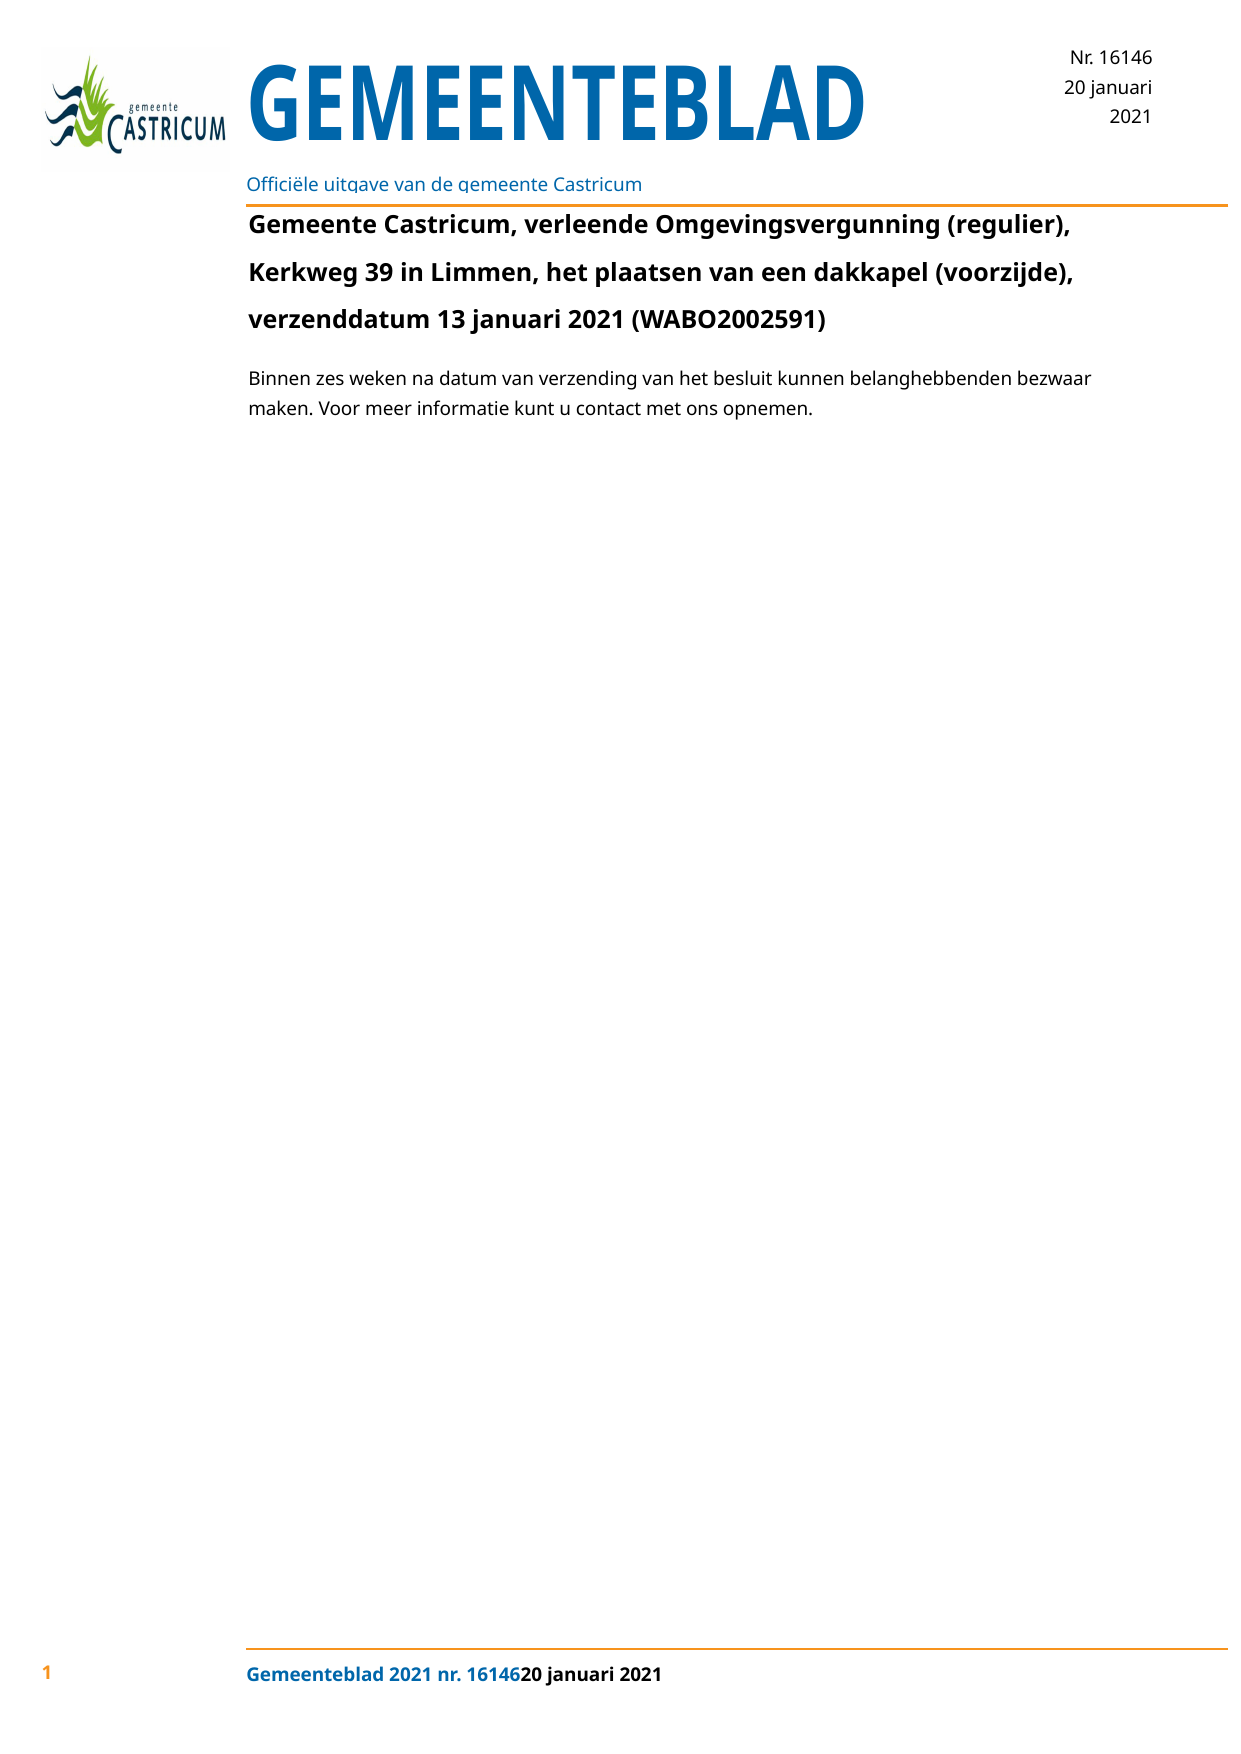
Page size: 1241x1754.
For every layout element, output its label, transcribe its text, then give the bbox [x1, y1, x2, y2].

text Binnen zes weken na datum van verzending van het besluit kunnen belanghebbenden bezwaar maken. Voor meer informatie kunt u contact met ons opnemen. [248, 366, 1152, 421]
picture [41, 47, 231, 172]
text Gemeente Castricum, verleende Omgevingsvergunning (regulier), Kerkweg 39 in Limmen, het plaatsen van een dakkapel (voorzijde), verzenddatum 13 januari 2021 (WABO2002591) [248, 207, 1152, 336]
